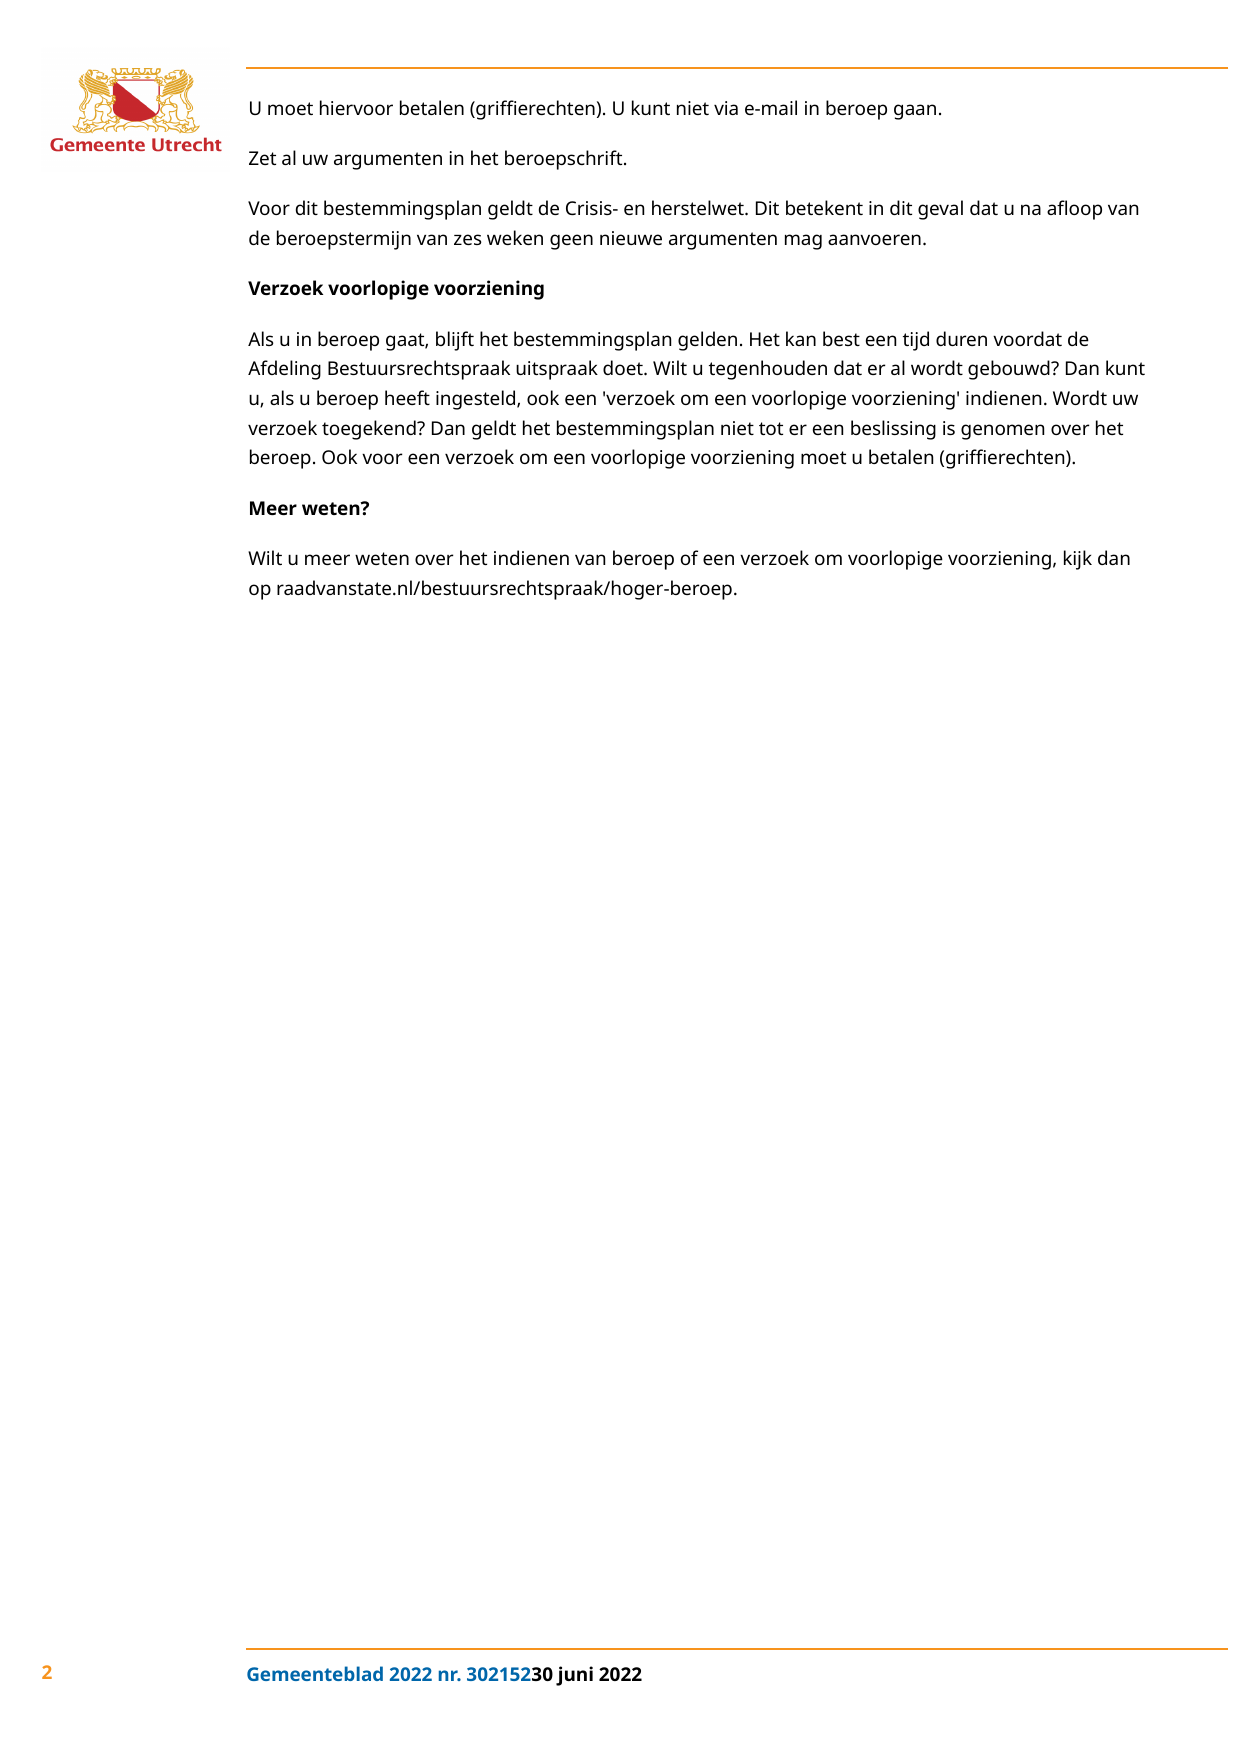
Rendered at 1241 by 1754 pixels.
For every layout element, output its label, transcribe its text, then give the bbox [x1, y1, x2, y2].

text Voor dit bestemmingsplan geldt de Crisis- en herstelwet. Dit betekent in dit geval dat u na afloop van de beroepstermijn van zes weken geen nieuwe argumenten mag aanvoeren. [248, 196, 1152, 251]
text U moet hiervoor betalen (griffierechten). U kunt niet via e-mail in beroep gaan. [248, 95, 1152, 121]
text Als u in beroep gaat, blijft het bestemmingsplan gelden. Het kan best een tijd duren voordat de Afdeling Bestuursrechtspraak uitspraak doet. Wilt u tegenhouden dat er al wordt gebouwd? Dan kunt u, als u beroep heeft ingesteld, ook een 'verzoek om een voorlopige voorziening' indienen. Wordt uw verzoek toegekend? Dan geldt het bestemmingsplan niet tot er een beslissing is genomen over het beroep. Ook voor een verzoek om een voorlopige voorziening moet u betalen (griffierechten). [248, 326, 1152, 470]
text Zet al uw argumenten in het beroepschrift. [248, 145, 1152, 171]
text Meer weten? [248, 495, 1152, 521]
picture [41, 47, 231, 172]
text Verzoek voorlopige voorziening [248, 276, 1152, 301]
text Wilt u meer weten over het indienen van beroep of een verzoek om voorlopige voorziening, kijk dan op raadvanstate.nl/bestuursrechtspraak/hoger-beroep. [248, 545, 1152, 601]
